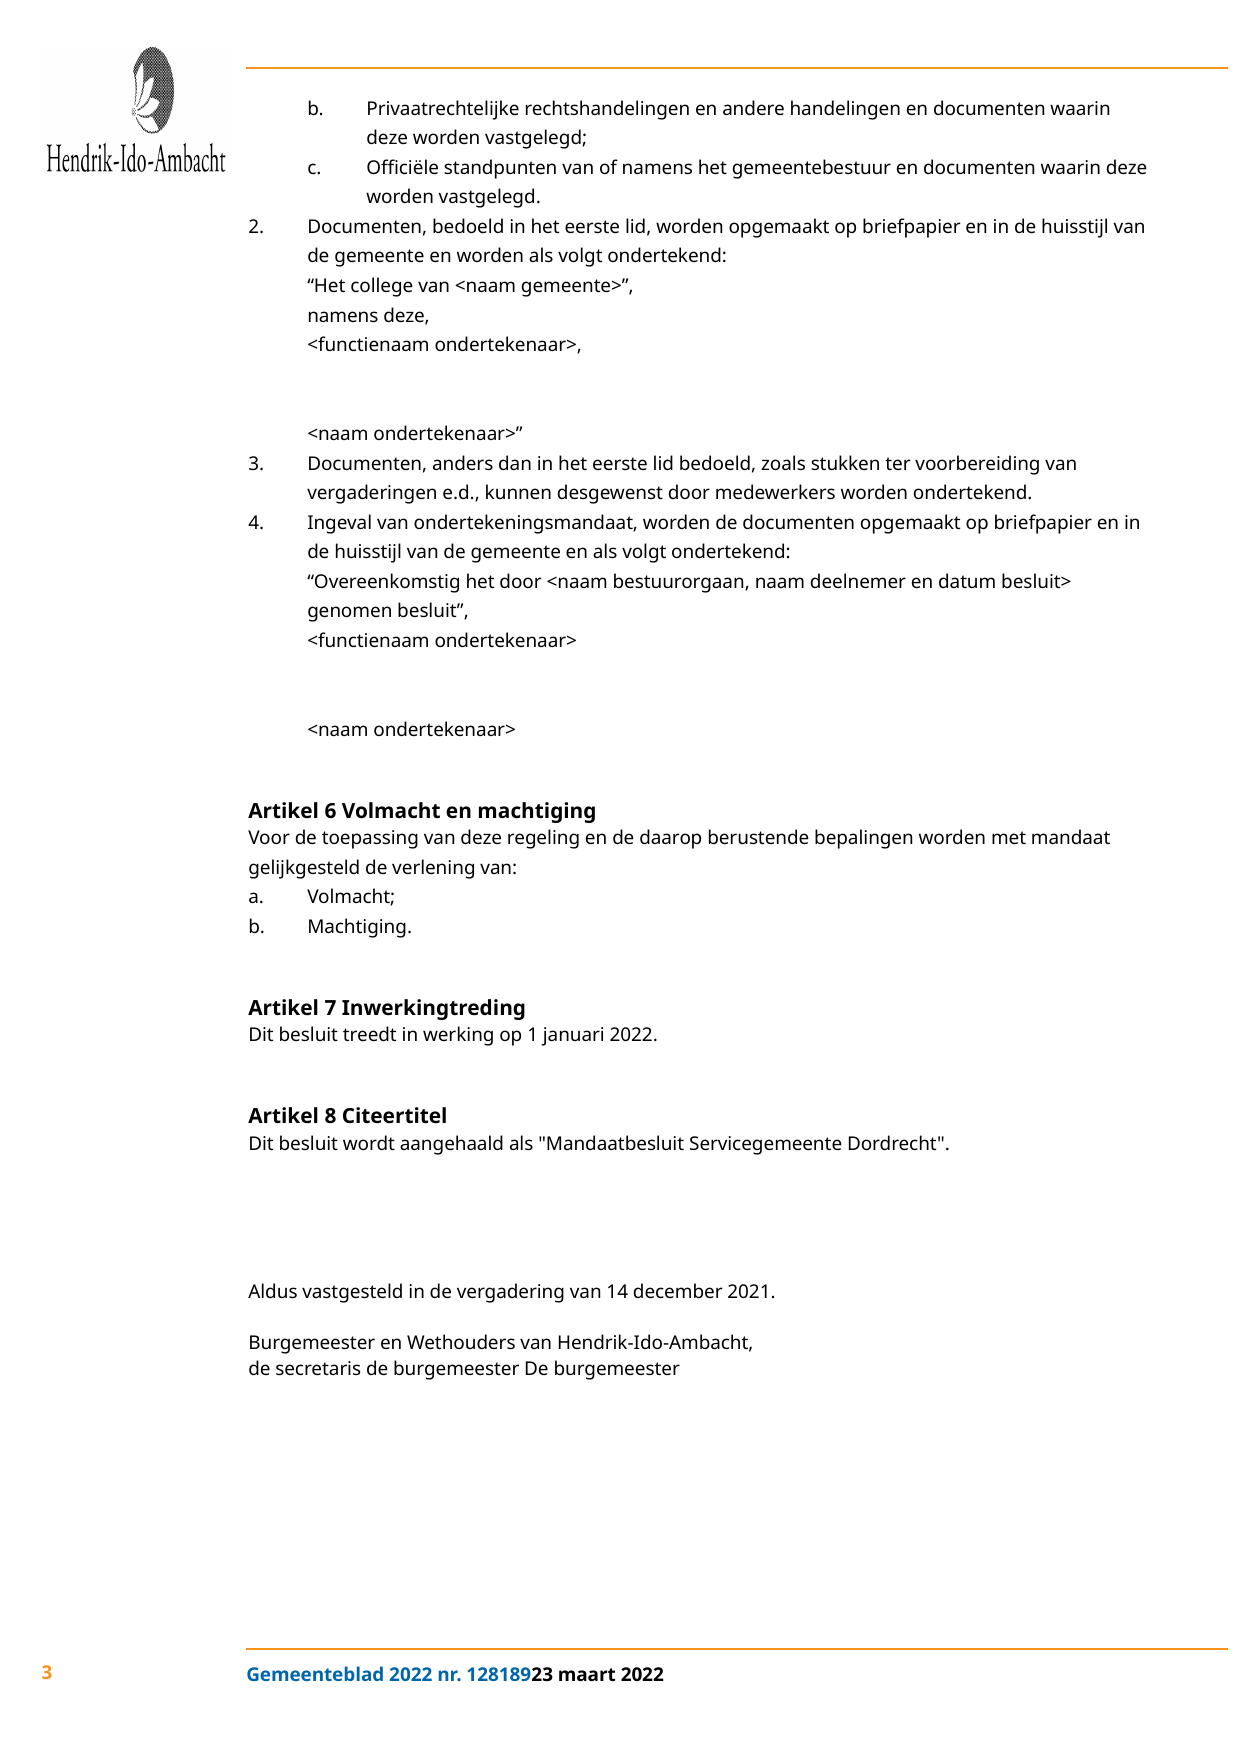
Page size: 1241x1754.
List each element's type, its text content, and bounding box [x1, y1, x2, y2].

list “Overeenkomstig het door <naam bestuurorgaan, naam deelnemer en datum besluit> genomen besluit”, [248, 568, 1152, 623]
list “Het college van <naam gemeente>”, [248, 272, 1152, 298]
text Aldus vastgesteld in de vergadering van 14 december 2021. [248, 1278, 1152, 1304]
text de secretaris de burgemeester De burgemeester [248, 1355, 1152, 1381]
list <functienaam ondertekenaar> [248, 627, 1152, 653]
list <naam ondertekenaar>” [248, 420, 1152, 446]
text Artikel 7 Inwerkingtreding [248, 993, 1152, 1022]
list namens deze, [248, 302, 1152, 328]
list <naam ondertekenaar> [248, 716, 1152, 742]
list Documenten, anders dan in het eerste lid bedoeld, zoals stukken ter voorbereiding van vergaderingen e.d., kunnen desgewenst door medewerkers worden ondertekend. [248, 450, 1152, 505]
list Ingeval van ondertekeningsmandaat, worden de documenten opgemaakt op briefpapier en in de huisstijl van de gemeente en als volgt ondertekend: [248, 509, 1152, 564]
text Voor de toepassing van deze regeling en de daarop berustende bepalingen worden met mandaat gelijkgesteld de verlening van: [248, 824, 1152, 880]
text Dit besluit wordt aangehaald als "Mandaatbesluit Servicegemeente Dordrecht". [248, 1130, 1152, 1156]
text Dit besluit treedt in werking op 1 januari 2022. [248, 1022, 1152, 1047]
list Officiële standpunten van of namens het gemeentebestuur en documenten waarin deze worden vastgelegd. [307, 154, 1152, 209]
text Artikel 6 Volmacht en machtiging [248, 796, 1152, 824]
text Burgemeester en Wethouders van Hendrik-Ido-Ambacht, [248, 1329, 1152, 1355]
list Volmacht; [248, 884, 1152, 909]
list Documenten, bedoeld in het eerste lid, worden opgemaakt op briefpapier en in de huisstijl van de gemeente en worden als volgt ondertekend: [248, 213, 1152, 268]
list Machtiging. [248, 913, 1152, 939]
list Privaatrechtelijke rechtshandelingen en andere handelingen en documenten waarin deze worden vastgelegd; [307, 95, 1152, 150]
picture [41, 47, 231, 172]
text Artikel 8 Citeertitel [248, 1102, 1152, 1130]
list <functienaam ondertekenaar>, [248, 331, 1152, 357]
